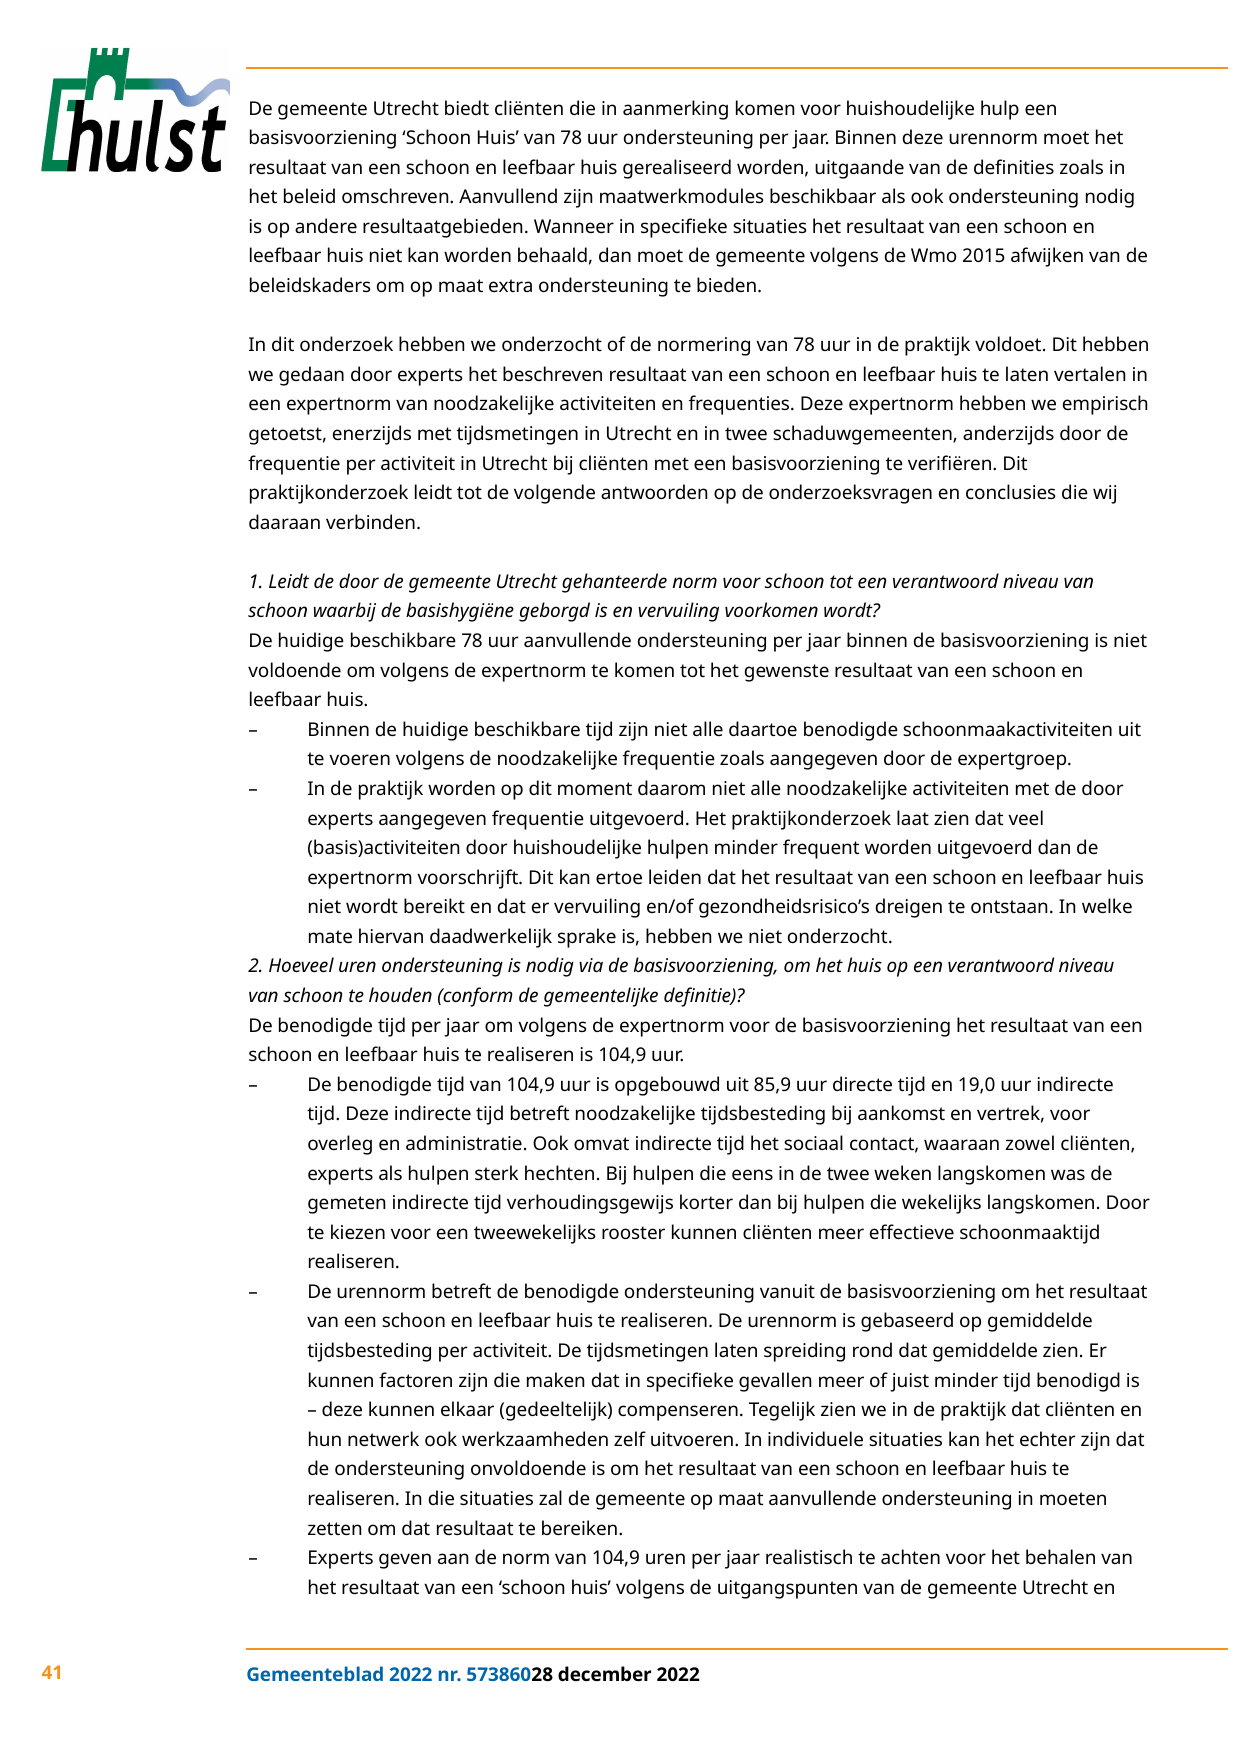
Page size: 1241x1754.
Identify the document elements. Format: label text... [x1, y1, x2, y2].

list Experts geven aan de norm van 104,9 uren per jaar realistisch te achten voor het behalen van het resultaat van een ‘schoon huis’ volgens de uitgangspunten van de gemeente Utrecht en [248, 1544, 1152, 1600]
text De huidige beschikbare 78 uur aanvullende ondersteuning per jaar binnen de basisvoorziening is niet voldoende om volgens de expertnorm te komen tot het gewenste resultaat van een schoon en leefbaar huis. [248, 627, 1152, 712]
list De urennorm betreft de benodigde ondersteuning vanuit de basisvoorziening om het resultaat van een schoon en leefbaar huis te realiseren. De urennorm is gebaseerd op gemiddelde tijdsbesteding per activiteit. De tijdsmetingen laten spreiding rond dat gemiddelde zien. Er kunnen factoren zijn die maken dat in specifieke gevallen meer of juist minder tijd benodigd is – deze kunnen elkaar (gedeeltelijk) compenseren. Tegelijk zien we in de praktijk dat cliënten en hun netwerk ook werkzaamheden zelf uitvoeren. In individuele situaties kan het echter zijn dat de ondersteuning onvoldoende is om het resultaat van een schoon en leefbaar huis te realiseren. In die situaties zal de gemeente op maat aanvullende ondersteuning in moeten zetten om dat resultaat te bereiken. [248, 1278, 1152, 1541]
list Binnen de huidige beschikbare tijd zijn niet alle daartoe benodigde schoonmaakactiviteiten uit te voeren volgens de noodzakelijke frequentie zoals aangegeven door de expertgroep. [248, 716, 1152, 771]
text De gemeente Utrecht biedt cliënten die in aanmerking komen voor huishoudelijke hulp een basisvoorziening ‘Schoon Huis’ van 78 uur ondersteuning per jaar. Binnen deze urennorm moet het resultaat van een schoon en leefbaar huis gerealiseerd worden, uitgaande van de definities zoals in het beleid omschreven. Aanvullend zijn maatwerkmodules beschikbaar als ook ondersteuning nodig is op andere resultaatgebieden. Wanneer in specifieke situaties het resultaat van een schoon en leefbaar huis niet kan worden behaald, dan moet de gemeente volgens de Wmo 2015 afwijken van de beleidskaders om op maat extra ondersteuning te bieden. [248, 95, 1152, 298]
picture [41, 47, 231, 172]
list In de praktijk worden op dit moment daarom niet alle noodzakelijke activiteiten met de door experts aangegeven frequentie uitgevoerd. Het praktijkonderzoek laat zien dat veel (basis)activiteiten door huishoudelijke hulpen minder frequent worden uitgevoerd dan de expertnorm voorschrijft. Dit kan ertoe leiden dat het resultaat van een schoon en leefbaar huis niet wordt bereikt en dat er vervuiling en/of gezondheidsrisico’s dreigen te ontstaan. In welke mate hiervan daadwerkelijk sprake is, hebben we niet onderzocht. [248, 775, 1152, 949]
list De benodigde tijd van 104,9 uur is opgebouwd uit 85,9 uur directe tijd en 19,0 uur indirecte tijd. Deze indirecte tijd betreft noodzakelijke tijdsbesteding bij aankomst en vertrek, voor overleg en administratie. Ook omvat indirecte tijd het sociaal contact, waaraan zowel cliënten, experts als hulpen sterk hechten. Bij hulpen die eens in de twee weken langskomen was de gemeten indirecte tijd verhoudingsgewijs korter dan bij hulpen die wekelijks langskomen. Door te kiezen voor een tweewekelijks rooster kunnen cliënten meer effectieve schoonmaaktijd realiseren. [248, 1071, 1152, 1274]
text In dit onderzoek hebben we onderzocht of de normering van 78 uur in de praktijk voldoet. Dit hebben we gedaan door experts het beschreven resultaat van een schoon en leefbaar huis te laten vertalen in een expertnorm van noodzakelijke activiteiten en frequenties. Deze expertnorm hebben we empirisch getoetst, enerzijds met tijdsmetingen in Utrecht en in twee schaduwgemeenten, anderzijds door de frequentie per activiteit in Utrecht bij cliënten met een basisvoorziening te verifiëren. Dit praktijkonderzoek leidt tot de volgende antwoorden op de onderzoeksvragen en conclusies die wij daaraan verbinden. [248, 331, 1152, 535]
text De benodigde tijd per jaar om volgens de expertnorm voor de basisvoorziening het resultaat van een schoon en leefbaar huis te realiseren is 104,9 uur. [248, 1012, 1152, 1067]
text 1. Leidt de door de gemeente Utrecht gehanteerde norm voor schoon tot een verantwoord niveau van schoon waarbij de basishygiëne geborgd is en vervuiling voorkomen wordt? [248, 568, 1152, 623]
text 2. Hoeveel uren ondersteuning is nodig via de basisvoorziening, om het huis op een verantwoord niveau van schoon te houden (conform de gemeentelijke definitie)? [248, 953, 1152, 1008]
